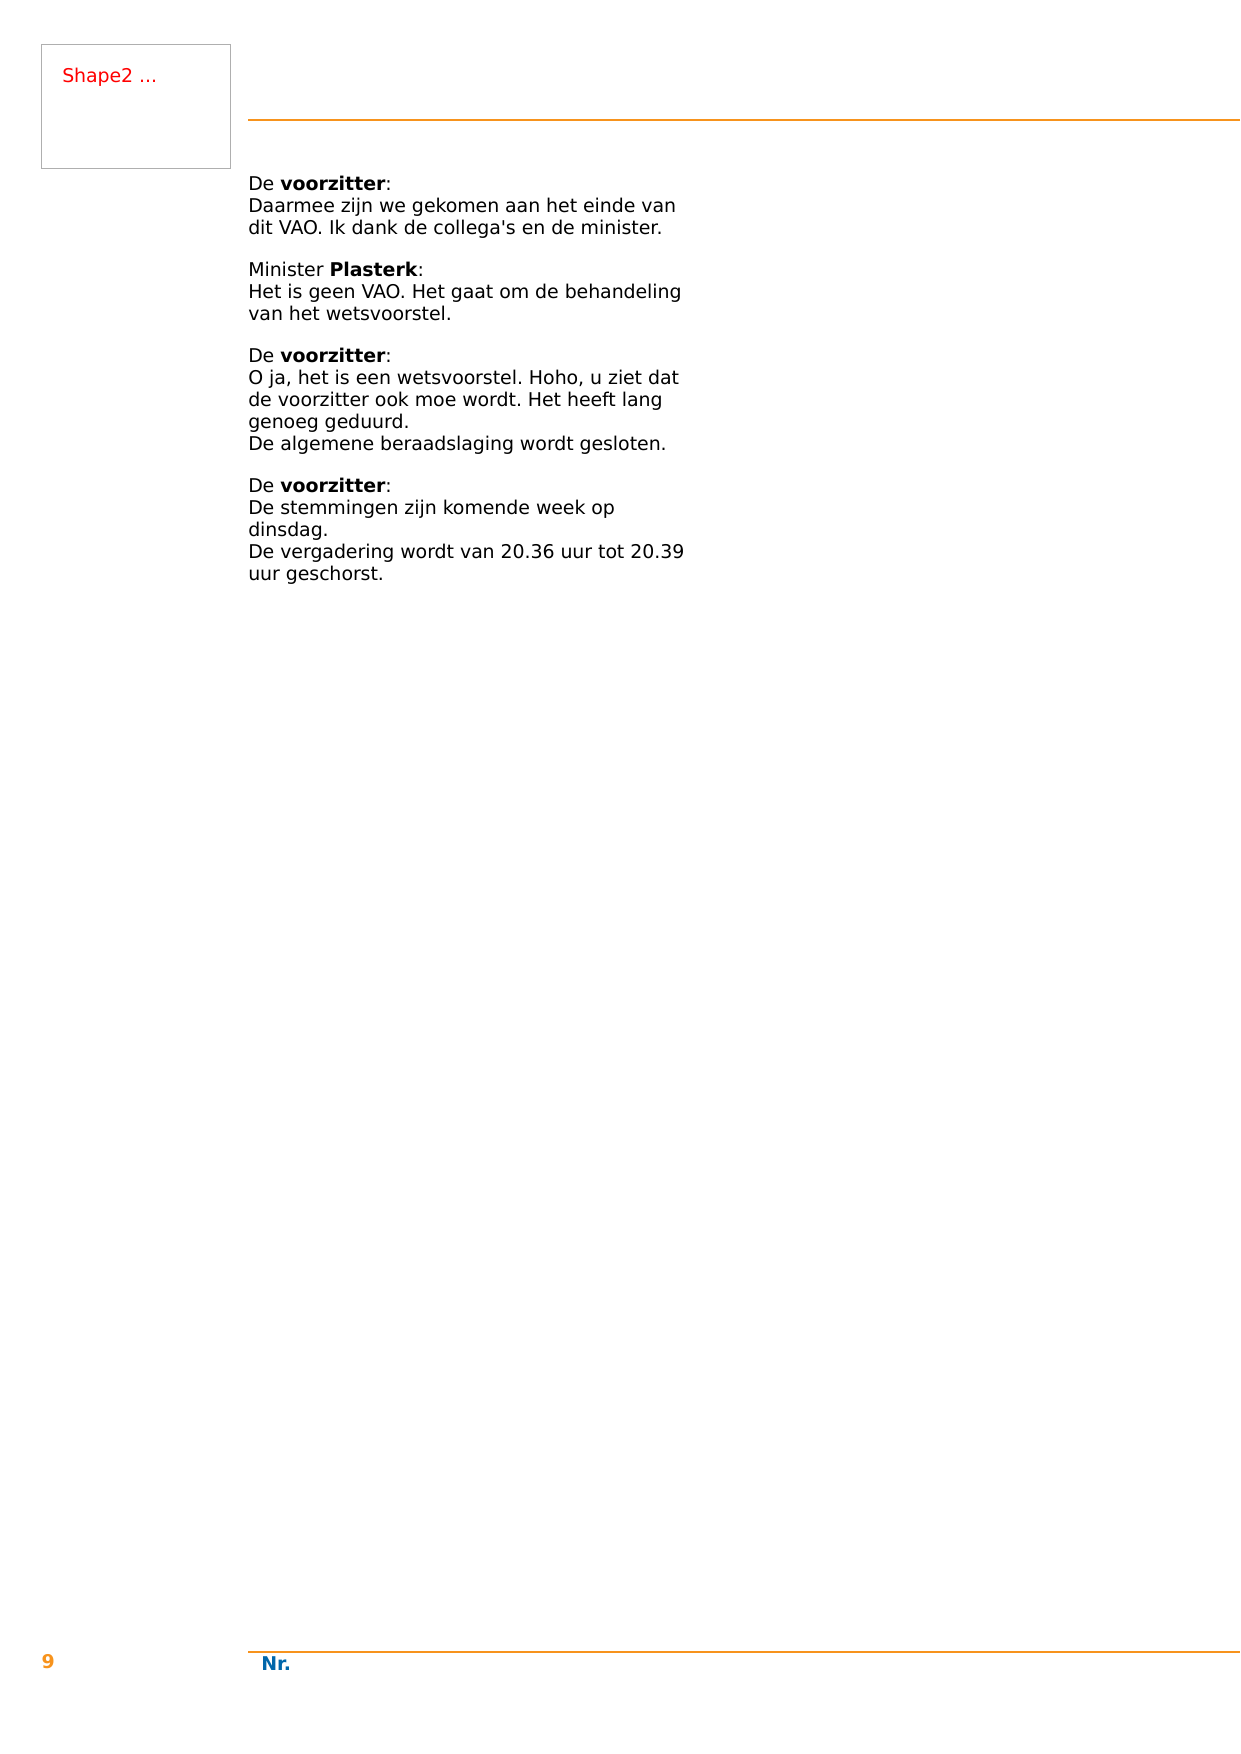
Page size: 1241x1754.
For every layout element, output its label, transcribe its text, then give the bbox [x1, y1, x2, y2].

text Het is geen VAO. Het gaat om de behandeling van het wetsvoorstel. [248, 281, 691, 325]
text O ja, het is een wetsvoorstel. Hoho, u ziet dat de voorzitter ook moe wordt. Het heeft lang genoeg geduurd. [248, 367, 691, 433]
text De voorzitter: [248, 173, 691, 195]
text De algemene beraadslaging wordt gesloten. [248, 433, 691, 454]
text De voorzitter: [248, 345, 691, 367]
text De vergadering wordt van 20.36 uur tot 20.39 uur geschorst. [248, 541, 691, 584]
text Minister Plasterk: [248, 259, 691, 281]
text De stemmingen zijn komende week op dinsdag. [248, 497, 691, 541]
text Daarmee zijn we gekomen aan het einde van dit VAO. Ik dank de collega's en de minister. [248, 195, 691, 239]
text De voorzitter: [248, 474, 691, 497]
